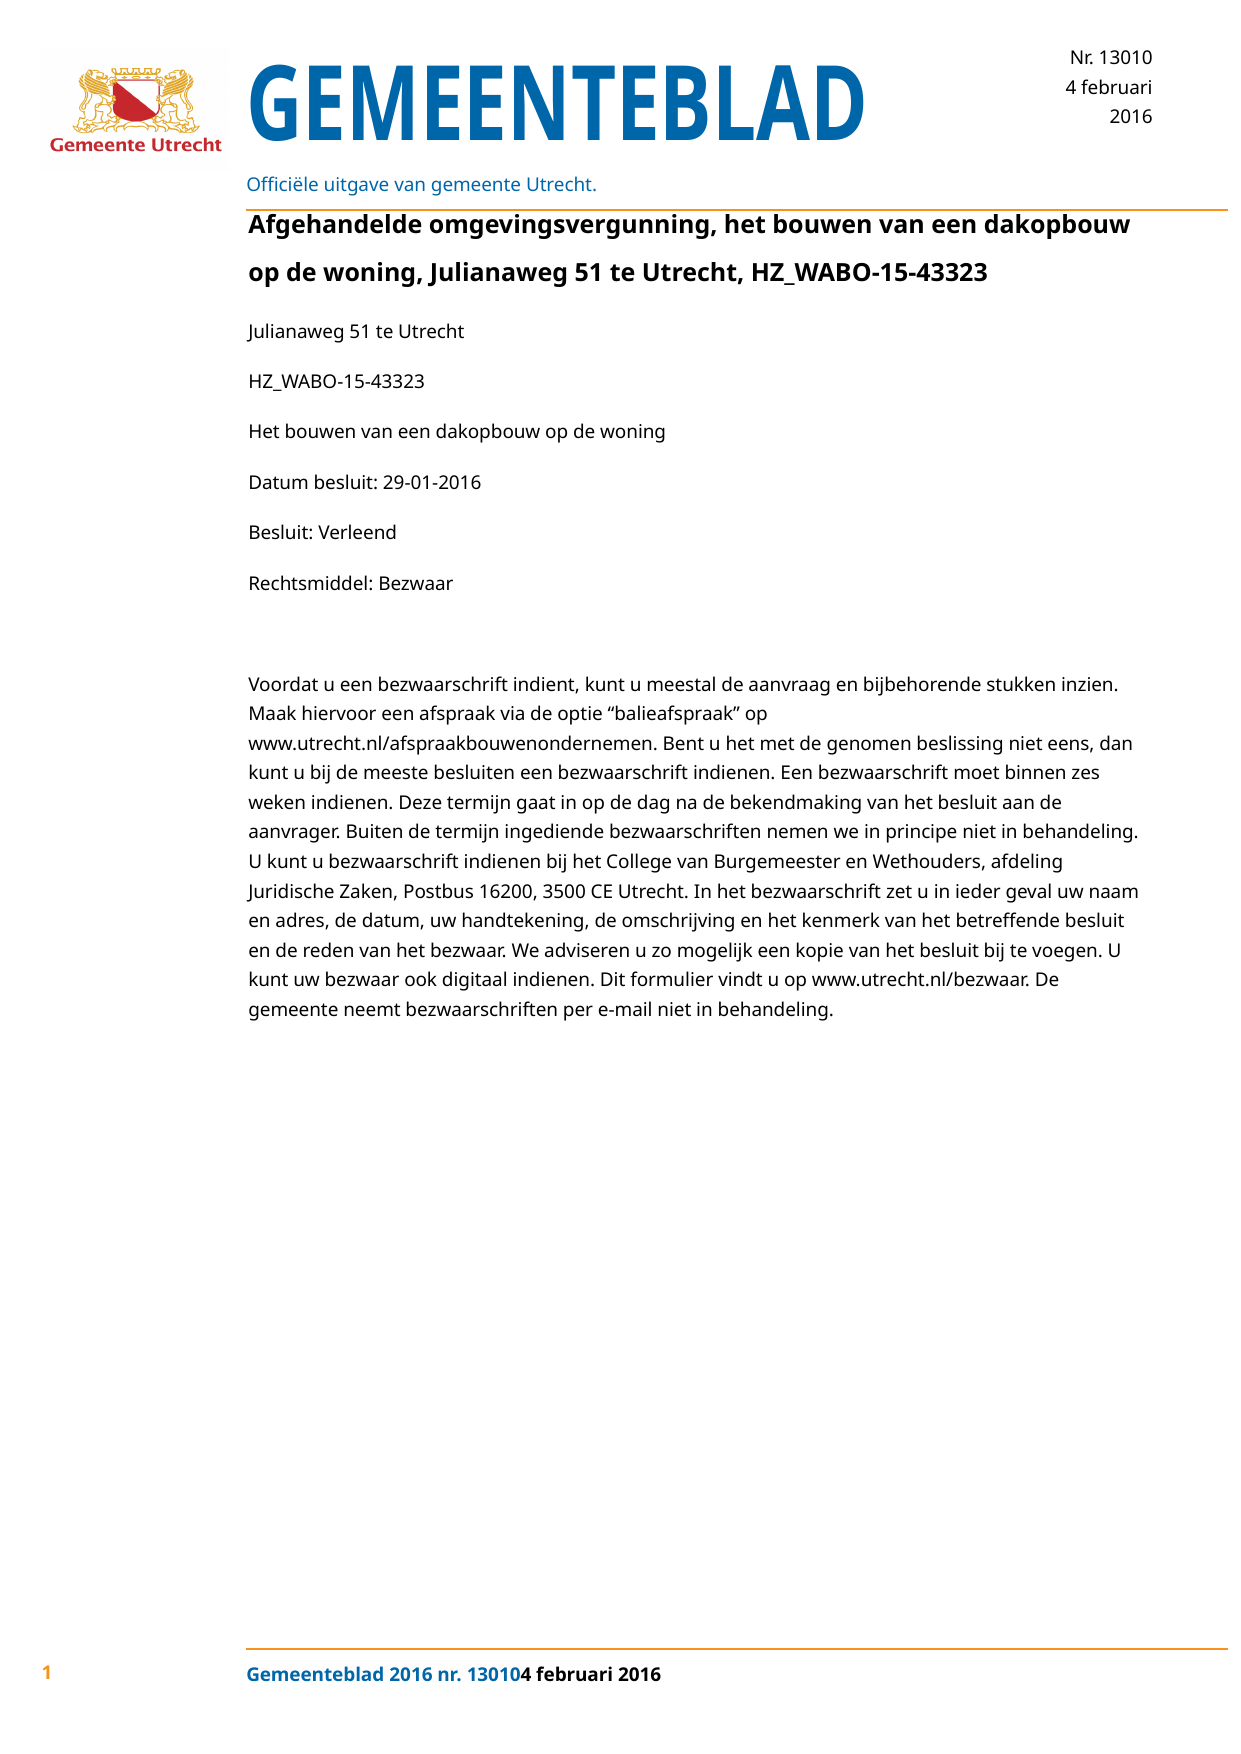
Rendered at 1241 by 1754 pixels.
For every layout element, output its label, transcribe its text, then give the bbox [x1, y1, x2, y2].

text Besluit: Verleend [248, 519, 1152, 545]
picture [41, 47, 231, 172]
text Afgehandelde omgevingsvergunning, het bouwen van een dakopbouw op de woning, Julianaweg 51 te Utrecht, HZ_WABO-15-43323 [248, 211, 1152, 288]
text Rechtsmiddel: Bezwaar [248, 570, 1152, 596]
text Julianaweg 51 te Utrecht [248, 318, 1152, 344]
text Datum besluit: 29-01-2016 [248, 469, 1152, 495]
text Het bouwen van een dakopbouw op de woning [248, 419, 1152, 444]
text Voordat u een bezwaarschrift indient, kunt u meestal de aanvraag en bijbehorende stukken inzien. Maak hiervoor een afspraak via de optie “balieafspraak” op www.utrecht.nl/afspraakbouwenondernemen. Bent u het met de genomen beslissing niet eens, dan kunt u bij de meeste besluiten een bezwaarschrift indienen. Een bezwaarschrift moet binnen zes weken indienen. Deze termijn gaat in op de dag na de bekendmaking van het besluit aan de aanvrager. Buiten de termijn ingediende bezwaarschriften nemen we in principe niet in behandeling. U kunt u bezwaarschrift indienen bij het College van Burgemeester en Wethouders, afdeling Juridische Zaken, Postbus 16200, 3500 CE Utrecht. In het bezwaarschrift zet u in ieder geval uw naam en adres, de datum, uw handtekening, de omschrijving en het kenmerk van het betreffende besluit en de reden van het bezwaar. We adviseren u zo mogelijk een kopie van het besluit bij te voegen. U kunt uw bezwaar ook digitaal indienen. Dit formulier vindt u op www.utrecht.nl/bezwaar. De gemeente neemt bezwaarschriften per e-mail niet in behandeling. [248, 671, 1152, 1022]
text HZ_WABO-15-43323 [248, 368, 1152, 394]
